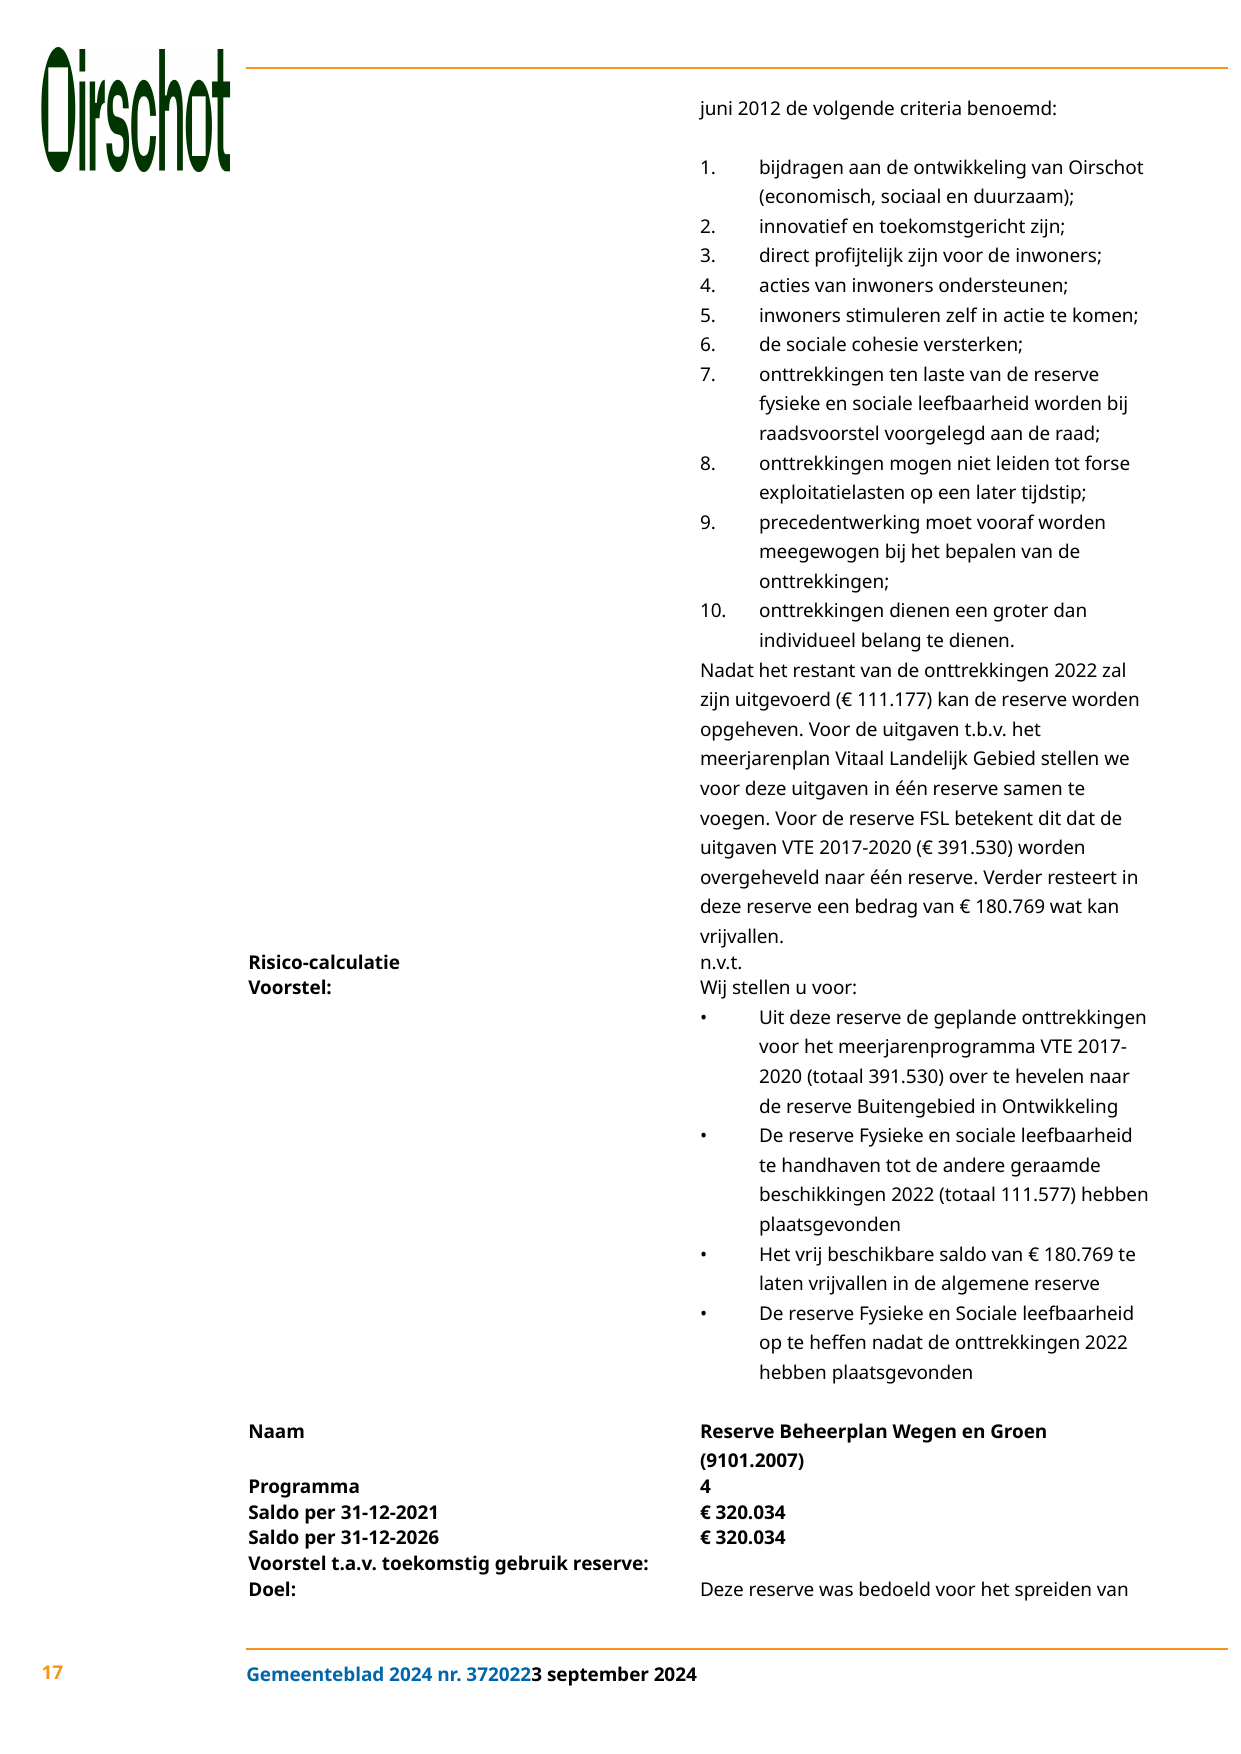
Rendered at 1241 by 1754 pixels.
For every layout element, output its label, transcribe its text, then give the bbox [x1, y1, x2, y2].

table_cell Programma [248, 1473, 700, 1499]
table_cell Deze reserve was bedoeld voor het spreiden van [700, 1576, 1152, 1602]
table_cell Saldo per 31-12-2026 [248, 1525, 700, 1550]
table_cell Voorstel: [248, 975, 700, 1385]
table_cell Risico-calculatie [248, 949, 700, 974]
table_cell € 320.034 [700, 1525, 1152, 1550]
table_cell n.v.t. [700, 949, 1152, 974]
table_cell € 320.034 [700, 1499, 1152, 1524]
table_cell Doel: [248, 1576, 700, 1602]
table_cell [248, 95, 700, 949]
table_header Naam [248, 1418, 700, 1473]
table_cell Voorstel t.a.v. toekomstig gebruik reserve: [248, 1550, 1152, 1576]
table_cell 4 [700, 1473, 1152, 1499]
table_header Reserve Beheerplan Wegen en Groen (9101.2007) [700, 1418, 1152, 1473]
table_cell juni 2012 de volgende criteria benoemd: bijdragen aan de ontwikkeling van Oirschot (economisch, sociaal en duurzaam); innovatief en toekomstgericht zijn; direct profijtelijk zijn voor de inwoners; acties van inwoners ondersteunen; inwoners stimuleren zelf in actie te komen; de sociale cohesie versterken; onttrekkingen ten laste van de reserve fysieke en sociale leefbaarheid worden bij raadsvoorstel voorgelegd aan de raad; onttrekkingen mogen niet leiden tot forse exploitatielasten op een later tijdstip; precedentwerking moet vooraf worden meegewogen bij het bepalen van de onttrekkingen; onttrekkingen dienen een groter dan individueel belang te dienen. Nadat het restant van de onttrekkingen 2022 zal zijn uitgevoerd (€ 111.177) kan de reserve worden opgeheven. Voor de uitgaven t.b.v. het meerjarenplan Vitaal Landelijk Gebied stellen we voor deze uitgaven in één reserve samen te voegen. Voor de reserve FSL betekent dit dat de uitgaven VTE 2017-2020 (€ 391.530) worden overgeheveld naar één reserve. Verder resteert in deze reserve een bedrag van € 180.769 wat kan vrijvallen. [700, 95, 1152, 949]
table_cell Wij stellen u voor: Uit deze reserve de geplande onttrekkingen voor het meerjarenprogramma VTE 2017-2020 (totaal 391.530) over te hevelen naar de reserve Buitengebied in Ontwikkeling De reserve Fysieke en sociale leefbaarheid te handhaven tot de andere geraamde beschikkingen 2022 (totaal 111.577) hebben plaatsgevonden Het vrij beschikbare saldo van € 180.769 te laten vrijvallen in de algemene reserve De reserve Fysieke en Sociale leefbaarheid op te heffen nadat de onttrekkingen 2022 hebben plaatsgevonden [700, 975, 1152, 1385]
table_cell Saldo per 31-12-2021 [248, 1499, 700, 1524]
picture [41, 47, 231, 172]
